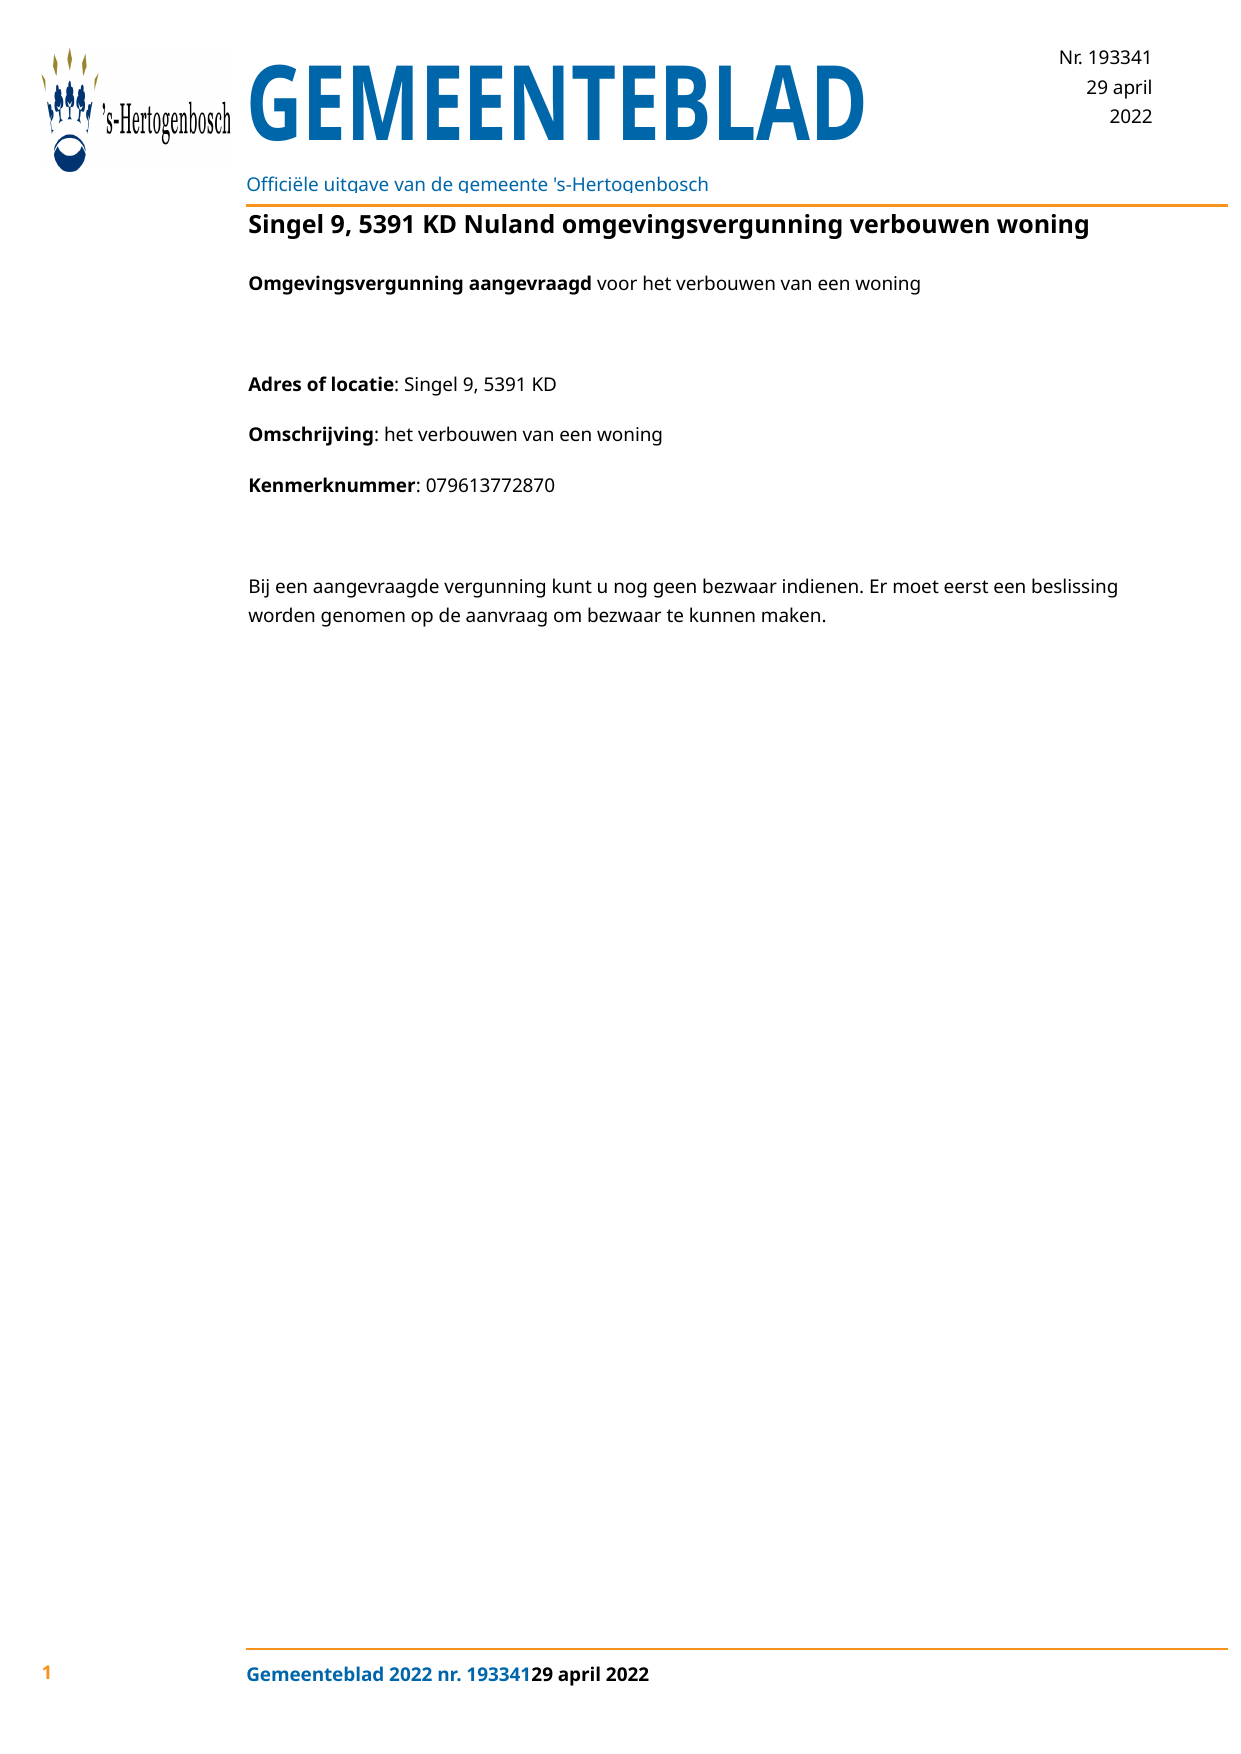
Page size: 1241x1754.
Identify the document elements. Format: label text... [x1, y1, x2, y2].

text Omschrijving: het verbouwen van een woning [248, 422, 1152, 447]
text Omgevingsvergunning aangevraagd voor het verbouwen van een woning [248, 270, 1152, 296]
picture [41, 47, 231, 172]
text Singel 9, 5391 KD Nuland omgevingsvergunning verbouwen woning [248, 207, 1152, 241]
text Adres of locatie: Singel 9, 5391 KD [248, 371, 1152, 397]
text Kenmerknummer: 079613772870 [248, 472, 1152, 498]
text Bij een aangevraagde vergunning kunt u nog geen bezwaar indienen. Er moet eerst een beslissing worden genomen op de aanvraag om bezwaar te kunnen maken. [248, 573, 1152, 628]
